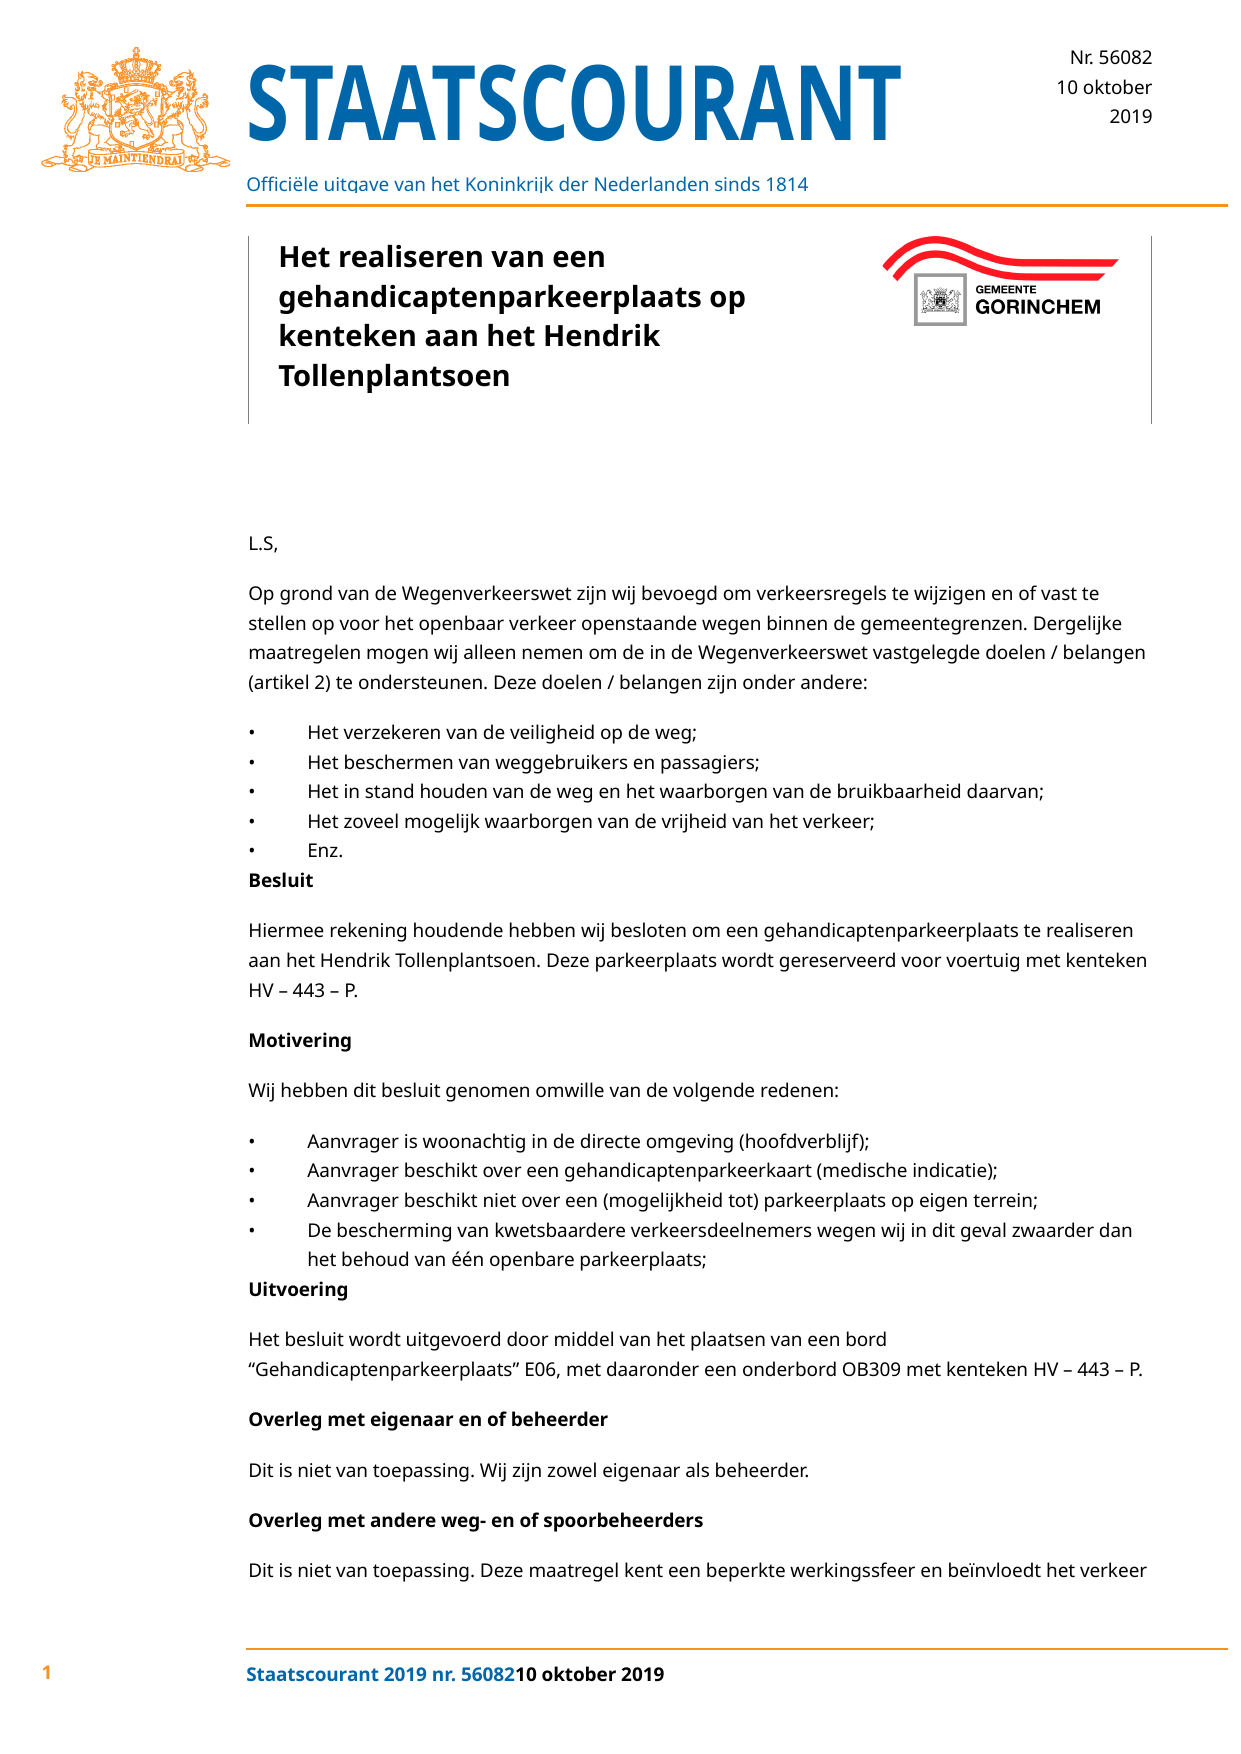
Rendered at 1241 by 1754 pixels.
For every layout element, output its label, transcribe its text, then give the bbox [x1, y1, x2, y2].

list Het zoveel mogelijk waarborgen van de vrijheid van het verkeer; [248, 808, 1152, 834]
list Aanvrager is woonachtig in de directe omgeving (hoofdverblijf); [248, 1128, 1152, 1154]
list Enz. [248, 838, 1152, 863]
picture [41, 47, 231, 172]
list Het verzekeren van de veiligheid op de weg; [248, 719, 1152, 745]
list Het beschermen van weggebruikers en passagiers; [248, 749, 1152, 775]
text Wij hebben dit besluit genomen omwille van de volgende redenen: [248, 1078, 1152, 1103]
table_header Het realiseren van een gehandicaptenparkeerplaats op kenteken aan het Hendrik Tollenplantsoen [249, 236, 850, 424]
text Het besluit wordt uitgevoerd door middel van het plaatsen van een bord “Gehandicaptenparkeerplaats” E06, met daaronder een onderbord OB309 met kenteken HV – 443 – P. [248, 1326, 1152, 1382]
text Overleg met eigenaar en of beheerder [248, 1406, 1152, 1432]
text Motivering [248, 1027, 1152, 1053]
list De bescherming van kwetsbaardere verkeersdeelnemers wegen wij in dit geval zwaarder dan het behoud van één openbare parkeerplaats; [248, 1217, 1152, 1272]
text Uitvoering [248, 1276, 1152, 1302]
list Aanvrager beschikt over een gehandicaptenparkeerkaart (medische indicatie); [248, 1158, 1152, 1183]
text L.S, [248, 530, 1152, 556]
list Aanvrager beschikt niet over een (mogelijkheid tot) parkeerplaats op eigen terrein; [248, 1187, 1152, 1213]
table_header [850, 236, 1151, 424]
text Dit is niet van toepassing. Wij zijn zowel eigenaar als beheerder. [248, 1457, 1152, 1483]
text Hiermee rekening houdende hebben wij besloten om een gehandicaptenparkeerplaats te realiseren aan het Hendrik Tollenplantsoen. Deze parkeerplaats wordt gereserveerd voor voertuig met kenteken HV – 443 – P. [248, 918, 1152, 1003]
list Het in stand houden van de weg en het waarborgen van de bruikbaarheid daarvan; [248, 778, 1152, 804]
text Op grond van de Wegenverkeerswet zijn wij bevoegd om verkeersregels te wijzigen en of vast te stellen op voor het openbaar verkeer openstaande wegen binnen de gemeentegrenzen. Dergelijke maatregelen mogen wij alleen nemen om de in de Wegenverkeerswet vastgelegde doelen / belangen (artikel 2) te ondersteunen. Deze doelen / belangen zijn onder andere: [248, 580, 1152, 695]
picture [882, 236, 1119, 326]
text Overleg met andere weg- en of spoorbeheerders [248, 1507, 1152, 1533]
text Dit is niet van toepassing. Deze maatregel kent een beperkte werkingssfeer en beïnvloedt het verkeer [248, 1558, 1152, 1583]
text Besluit [248, 867, 1152, 893]
